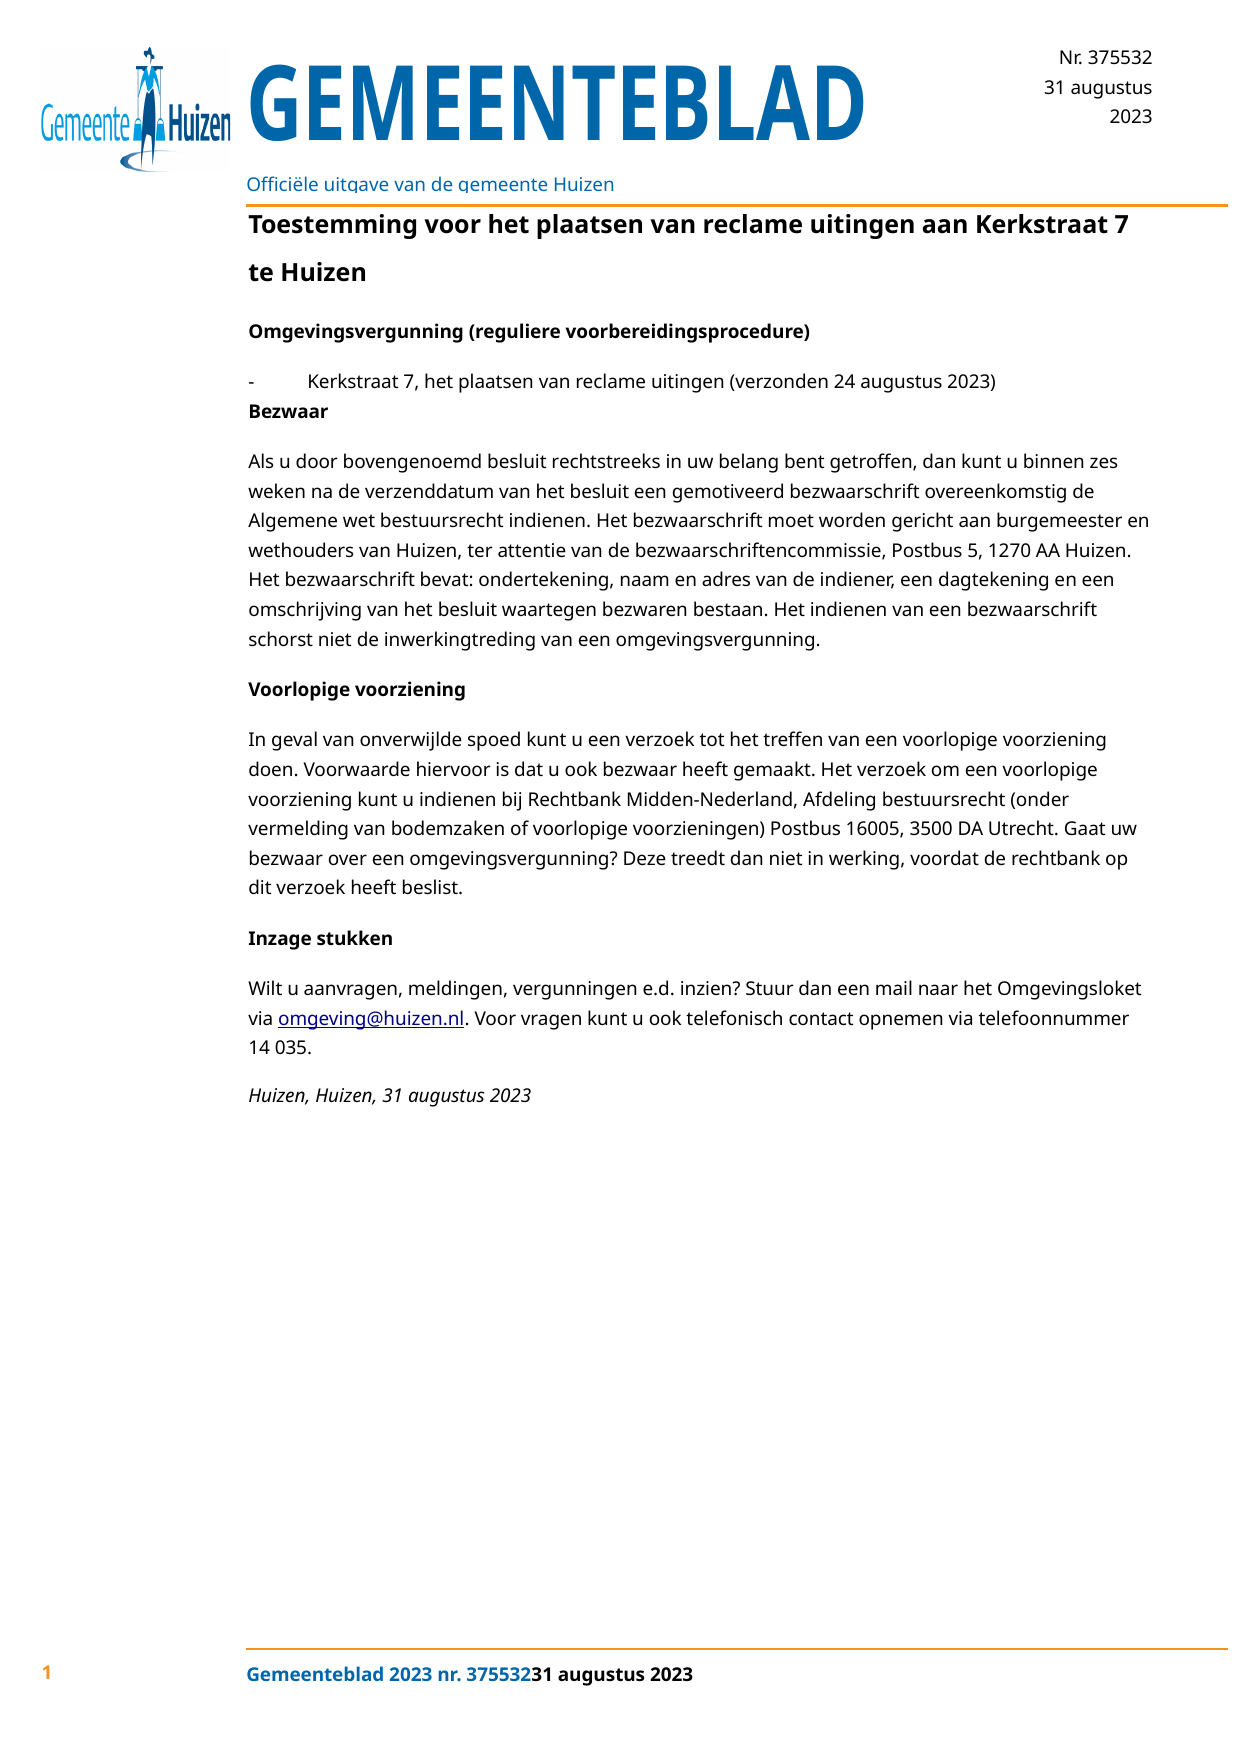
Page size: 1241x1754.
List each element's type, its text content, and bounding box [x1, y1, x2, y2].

list Kerkstraat 7, het plaatsen van reclame uitingen (verzonden 24 augustus 2023) [248, 368, 1152, 394]
text Wilt u aanvragen, meldingen, vergunningen e.d. inzien? Stuur dan een mail naar het Omgevingsloket via omgeving@huizen.nl. Voor vragen kunt u ook telefonisch contact opnemen via telefoonnummer 14 035. [248, 975, 1152, 1060]
text Omgevingsvergunning (reguliere voorbereidingsprocedure) [248, 318, 1152, 344]
text In geval van onverwijlde spoed kunt u een verzoek tot het treffen van een voorlopige voorziening doen. Voorwaarde hiervoor is dat u ook bezwaar heeft gemaakt. Het verzoek om een voorlopige voorziening kunt u indienen bij Rechtbank Midden-Nederland, Afdeling bestuursrecht (onder vermelding van bodemzaken of voorlopige voorzieningen) Postbus 16005, 3500 DA Utrecht. Gaat uw bezwaar over een omgevingsvergunning? Deze treedt dan niet in werking, voordat de rechtbank op dit verzoek heeft beslist. [248, 727, 1152, 900]
text Toestemming voor het plaatsen van reclame uitingen aan Kerkstraat 7 te Huizen [248, 207, 1152, 288]
text Huizen, Huizen, 31 augustus 2023 [248, 1082, 1152, 1108]
text Inzage stukken [248, 925, 1152, 951]
text Als u door bovengenoemd besluit rechtstreeks in uw belang bent getroffen, dan kunt u binnen zes weken na de verzenddatum van het besluit een gemotiveerd bezwaarschrift overeenkomstig de Algemene wet bestuursrecht indienen. Het bezwaarschrift moet worden gericht aan burgemeester en wethouders van Huizen, ter attentie van de bezwaarschriftencommissie, Postbus 5, 1270 AA Huizen. Het bezwaarschrift bevat: ondertekening, naam en adres van de indiener, een dagtekening en een omschrijving van het besluit waartegen bezwaren bestaan. Het indienen van een bezwaarschrift schorst niet de inwerkingtreding van een omgevingsvergunning. [248, 448, 1152, 652]
picture [41, 47, 231, 172]
text Voorlopige voorziening [248, 676, 1152, 702]
text Bezwaar [248, 398, 1152, 424]
